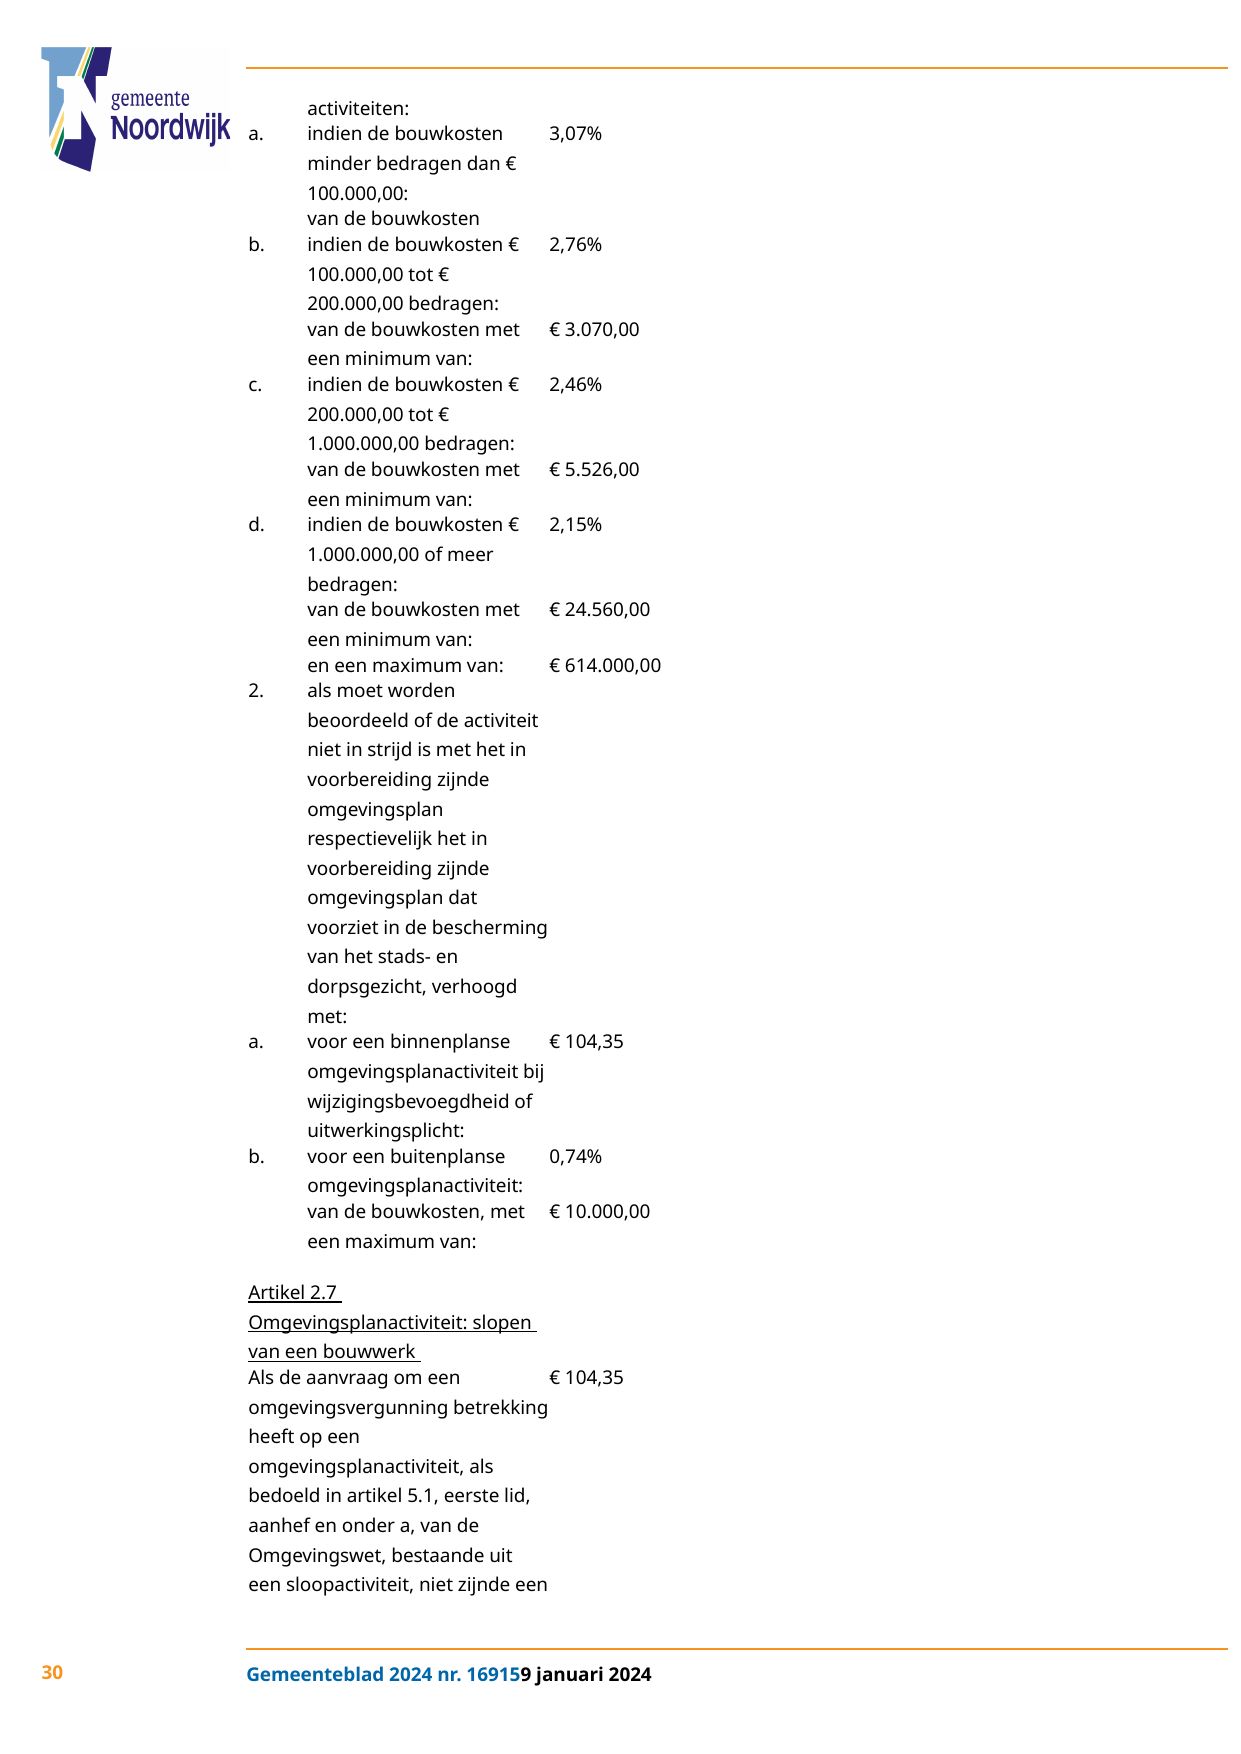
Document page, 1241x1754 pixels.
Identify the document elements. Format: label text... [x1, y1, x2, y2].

picture [41, 47, 231, 172]
table_cell Artikel 2.7 Omgevingsplanactiviteit: slopen van een bouwwerk [248, 1280, 549, 1364]
table_cell [549, 678, 1152, 1029]
table_cell van de bouwkosten, met een maximum van: [248, 1199, 549, 1254]
table_cell € 104,35 [549, 1029, 1152, 1143]
table_cell voor een binnenplanse omgevingsplanactiviteit bij wijzigingsbevoegdheid of uitwerkingsplicht: [248, 1029, 549, 1143]
table_cell [549, 1254, 1152, 1279]
table_cell € 24.560,00 [549, 596, 1152, 652]
table_cell 2,46% [549, 371, 1152, 456]
table_cell € 10.000,00 [549, 1199, 1152, 1254]
table_cell indien de bouwkosten minder bedragen dan € 100.000,00: [248, 121, 549, 205]
table_cell 0,74% [549, 1143, 1152, 1198]
table_cell [549, 205, 1152, 231]
table_cell € 614.000,00 [549, 652, 1152, 677]
table_cell activiteiten: [248, 95, 549, 121]
table_cell indien de bouwkosten € 1.000.000,00 of meer bedragen: [248, 512, 549, 596]
table_cell [549, 95, 1152, 121]
table_cell [549, 1280, 1152, 1364]
table_cell 3,07% [549, 121, 1152, 205]
table_cell als moet worden beoordeeld of de activiteit niet in strijd is met het in voorbereiding zijnde omgevingsplan respectievelijk het in voorbereiding zijnde omgevingsplan dat voorziet in de bescherming van het stads- en dorpsgezicht, verhoogd met: [248, 678, 549, 1029]
table_cell indien de bouwkosten € 200.000,00 tot € 1.000.000,00 bedragen: [248, 371, 549, 456]
table_cell € 3.070,00 [549, 316, 1152, 371]
table_cell van de bouwkosten [248, 205, 549, 231]
table_cell van de bouwkosten met een minimum van: [248, 596, 549, 652]
table_cell indien de bouwkosten € 100.000,00 tot € 200.000,00 bedragen: [248, 231, 549, 316]
table_cell 2,15% [549, 512, 1152, 596]
table_cell 2,76% [549, 231, 1152, 316]
table_cell [248, 1254, 549, 1279]
table_cell en een maximum van: [248, 652, 549, 677]
table_cell voor een buitenplanse omgevingsplanactiviteit: [248, 1143, 549, 1198]
table_cell van de bouwkosten met een minimum van: [248, 456, 549, 512]
table_cell € 104,35 [549, 1364, 1152, 1597]
table_cell van de bouwkosten met een minimum van: [248, 316, 549, 371]
table_cell Als de aanvraag om een omgevingsvergunning betrekking heeft op een omgevingsplanactiviteit, als bedoeld in artikel 5.1, eerste lid, aanhef en onder a, van de Omgevingswet, bestaande uit een sloopactiviteit, niet zijnde een [248, 1364, 549, 1597]
table_cell € 5.526,00 [549, 456, 1152, 512]
